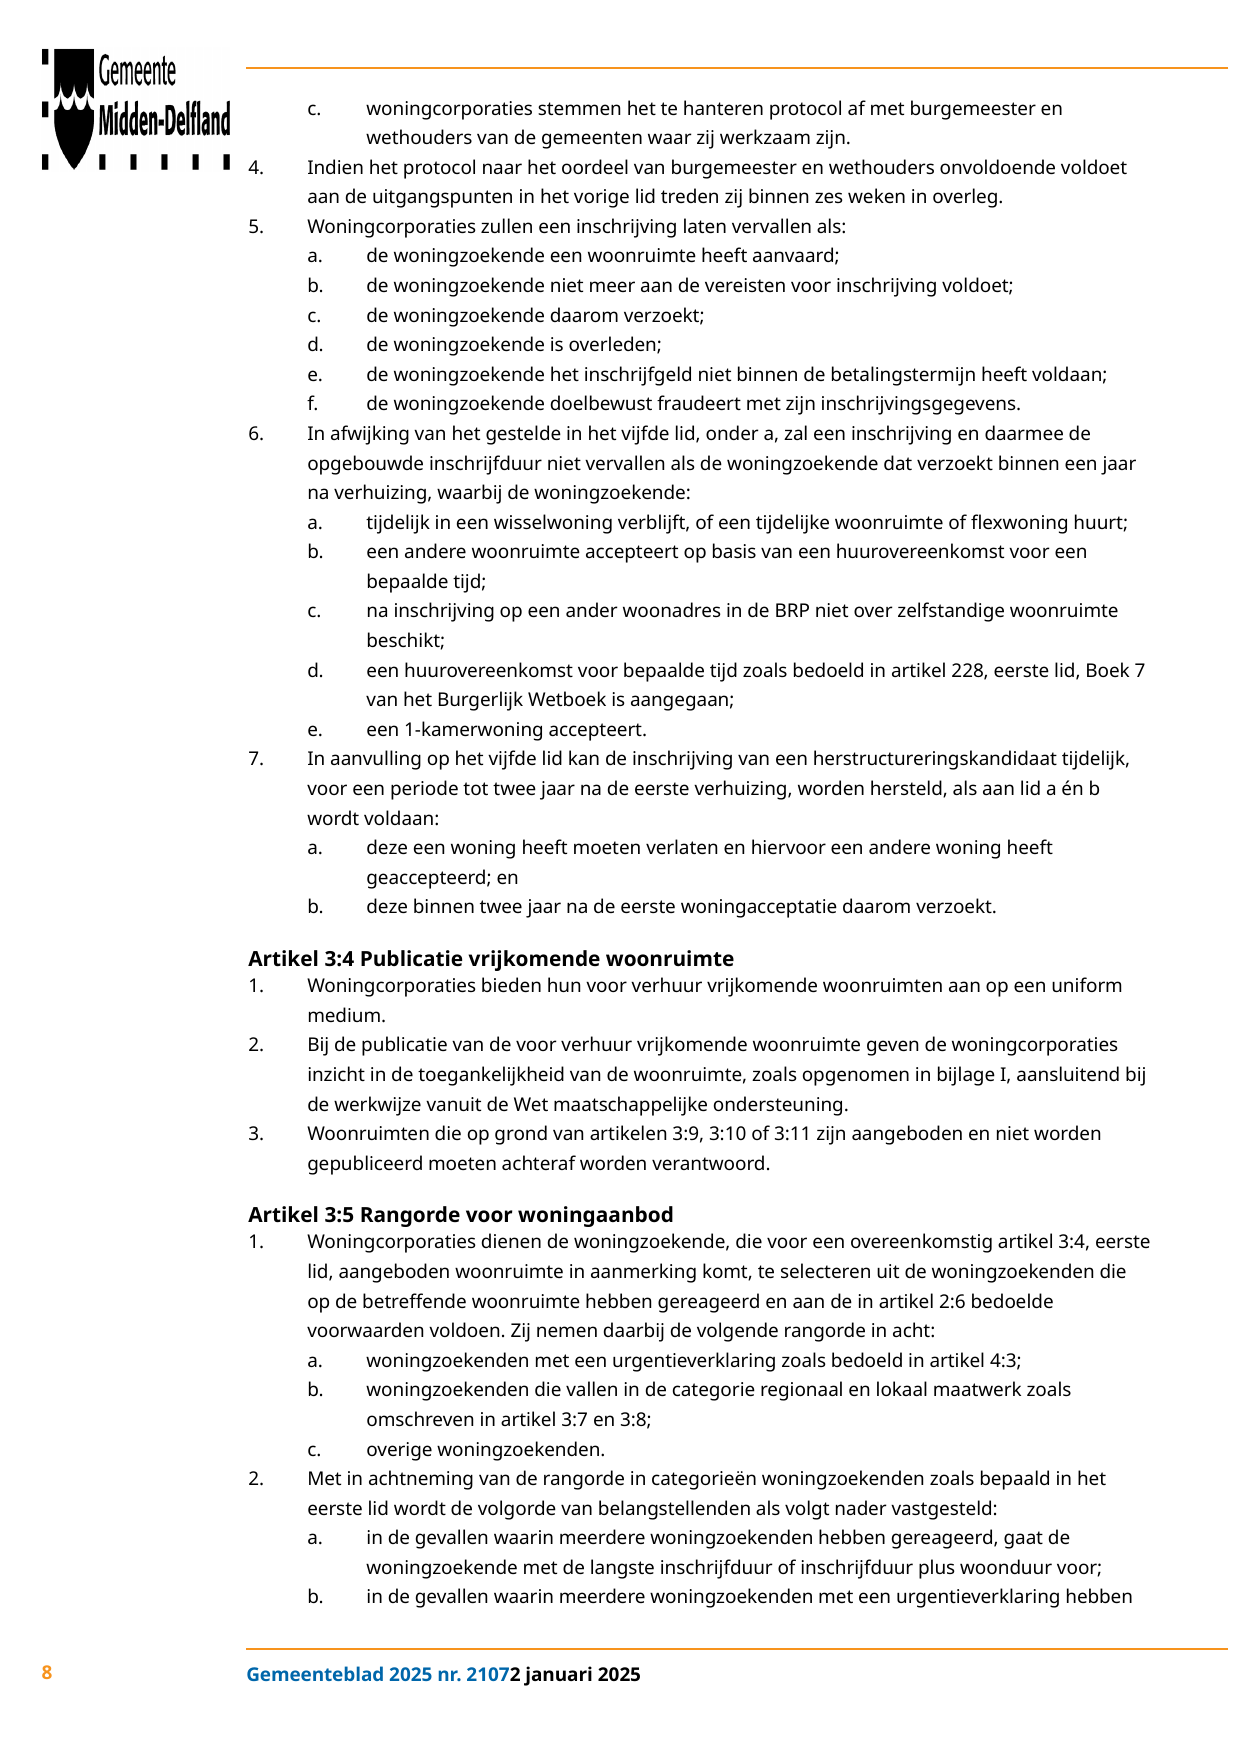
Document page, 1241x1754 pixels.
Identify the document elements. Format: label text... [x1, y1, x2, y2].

picture [41, 47, 231, 172]
list een andere woonruimte accepteert op basis van een huurovereenkomst voor een bepaalde tijd; [307, 538, 1152, 594]
list Indien het protocol naar het oordeel van burgemeester en wethouders onvoldoende voldoet aan de uitgangspunten in het vorige lid treden zij binnen zes weken in overleg. [248, 154, 1152, 209]
list een huurovereenkomst voor bepaalde tijd zoals bedoeld in artikel 228, eerste lid, Boek 7 van het Burgerlijk Wetboek is aangegaan; [307, 657, 1152, 712]
list woningcorporaties stemmen het te hanteren protocol af met burgemeester en wethouders van de gemeenten waar zij werkzaam zijn. [307, 95, 1152, 150]
list de woningzoekende daarom verzoekt; [307, 302, 1152, 328]
list deze een woning heeft moeten verlaten en hiervoor een andere woning heeft geaccepteerd; en [307, 834, 1152, 890]
list een 1-kamerwoning accepteert. [307, 716, 1152, 742]
list na inschrijving op een ander woonadres in de BRP niet over zelfstandige woonruimte beschikt; [307, 598, 1152, 653]
list Woningcorporaties dienen de woningzoekende, die voor een overeenkomstig artikel 3:4, eerste lid, aangeboden woonruimte in aanmerking komt, te selecteren uit de woningzoekenden die op de betreffende woonruimte hebben gereageerd en aan de in artikel 2:6 bedoelde voorwaarden voldoen. Zij nemen daarbij de volgende rangorde in acht: [248, 1229, 1152, 1343]
text Artikel 3:4 Publicatie vrijkomende woonruimte [248, 944, 1152, 972]
list in de gevallen waarin meerdere woningzoekenden hebben gereageerd, gaat de woningzoekende met de langste inschrijfduur of inschrijfduur plus woonduur voor; [307, 1524, 1152, 1580]
list Met in achtneming van de rangorde in categorieën woningzoekenden zoals bepaald in het eerste lid wordt de volgorde van belangstellenden als volgt nader vastgesteld: [248, 1465, 1152, 1521]
text Artikel 3:5 Rangorde voor woningaanbod [248, 1200, 1152, 1229]
list de woningzoekende is overleden; [307, 331, 1152, 357]
list woningzoekenden die vallen in de categorie regionaal en lokaal maatwerk zoals omschreven in artikel 3:7 en 3:8; [307, 1377, 1152, 1432]
list In afwijking van het gestelde in het vijfde lid, onder a, zal een inschrijving en daarmee de opgebouwde inschrijfduur niet vervallen als de woningzoekende dat verzoekt binnen een jaar na verhuizing, waarbij de woningzoekende: [248, 420, 1152, 505]
list de woningzoekende een woonruimte heeft aanvaard; [307, 243, 1152, 268]
list Woningcorporaties zullen een inschrijving laten vervallen als: [248, 213, 1152, 239]
list tijdelijk in een wisselwoning verblijft, of een tijdelijke woonruimte of flexwoning huurt; [307, 509, 1152, 535]
list de woningzoekende niet meer aan de vereisten voor inschrijving voldoet; [307, 272, 1152, 298]
list overige woningzoekenden. [307, 1436, 1152, 1462]
list in de gevallen waarin meerdere woningzoekenden met een urgentieverklaring hebben [307, 1584, 1152, 1609]
list woningzoekenden met een urgentieverklaring zoals bedoeld in artikel 4:3; [307, 1347, 1152, 1373]
list In aanvulling op het vijfde lid kan de inschrijving van een herstructureringskandidaat tijdelijk, voor een periode tot twee jaar na de eerste verhuizing, worden hersteld, als aan lid a én b wordt voldaan: [248, 746, 1152, 831]
list Bij de publicatie van de voor verhuur vrijkomende woonruimte geven de woningcorporaties inzicht in de toegankelijkheid van de woonruimte, zoals opgenomen in bijlage I, aansluitend bij de werkwijze vanuit de Wet maatschappelijke ondersteuning. [248, 1032, 1152, 1116]
list de woningzoekende het inschrijfgeld niet binnen de betalingstermijn heeft voldaan; [307, 361, 1152, 387]
list deze binnen twee jaar na de eerste woningacceptatie daarom verzoekt. [307, 893, 1152, 919]
list Woningcorporaties bieden hun voor verhuur vrijkomende woonruimten aan op een uniform medium. [248, 972, 1152, 1028]
list Woonruimten die op grond van artikelen 3:9, 3:10 of 3:11 zijn aangeboden en niet worden gepubliceerd moeten achteraf worden verantwoord. [248, 1120, 1152, 1176]
list de woningzoekende doelbewust fraudeert met zijn inschrijvingsgegevens. [307, 391, 1152, 416]
